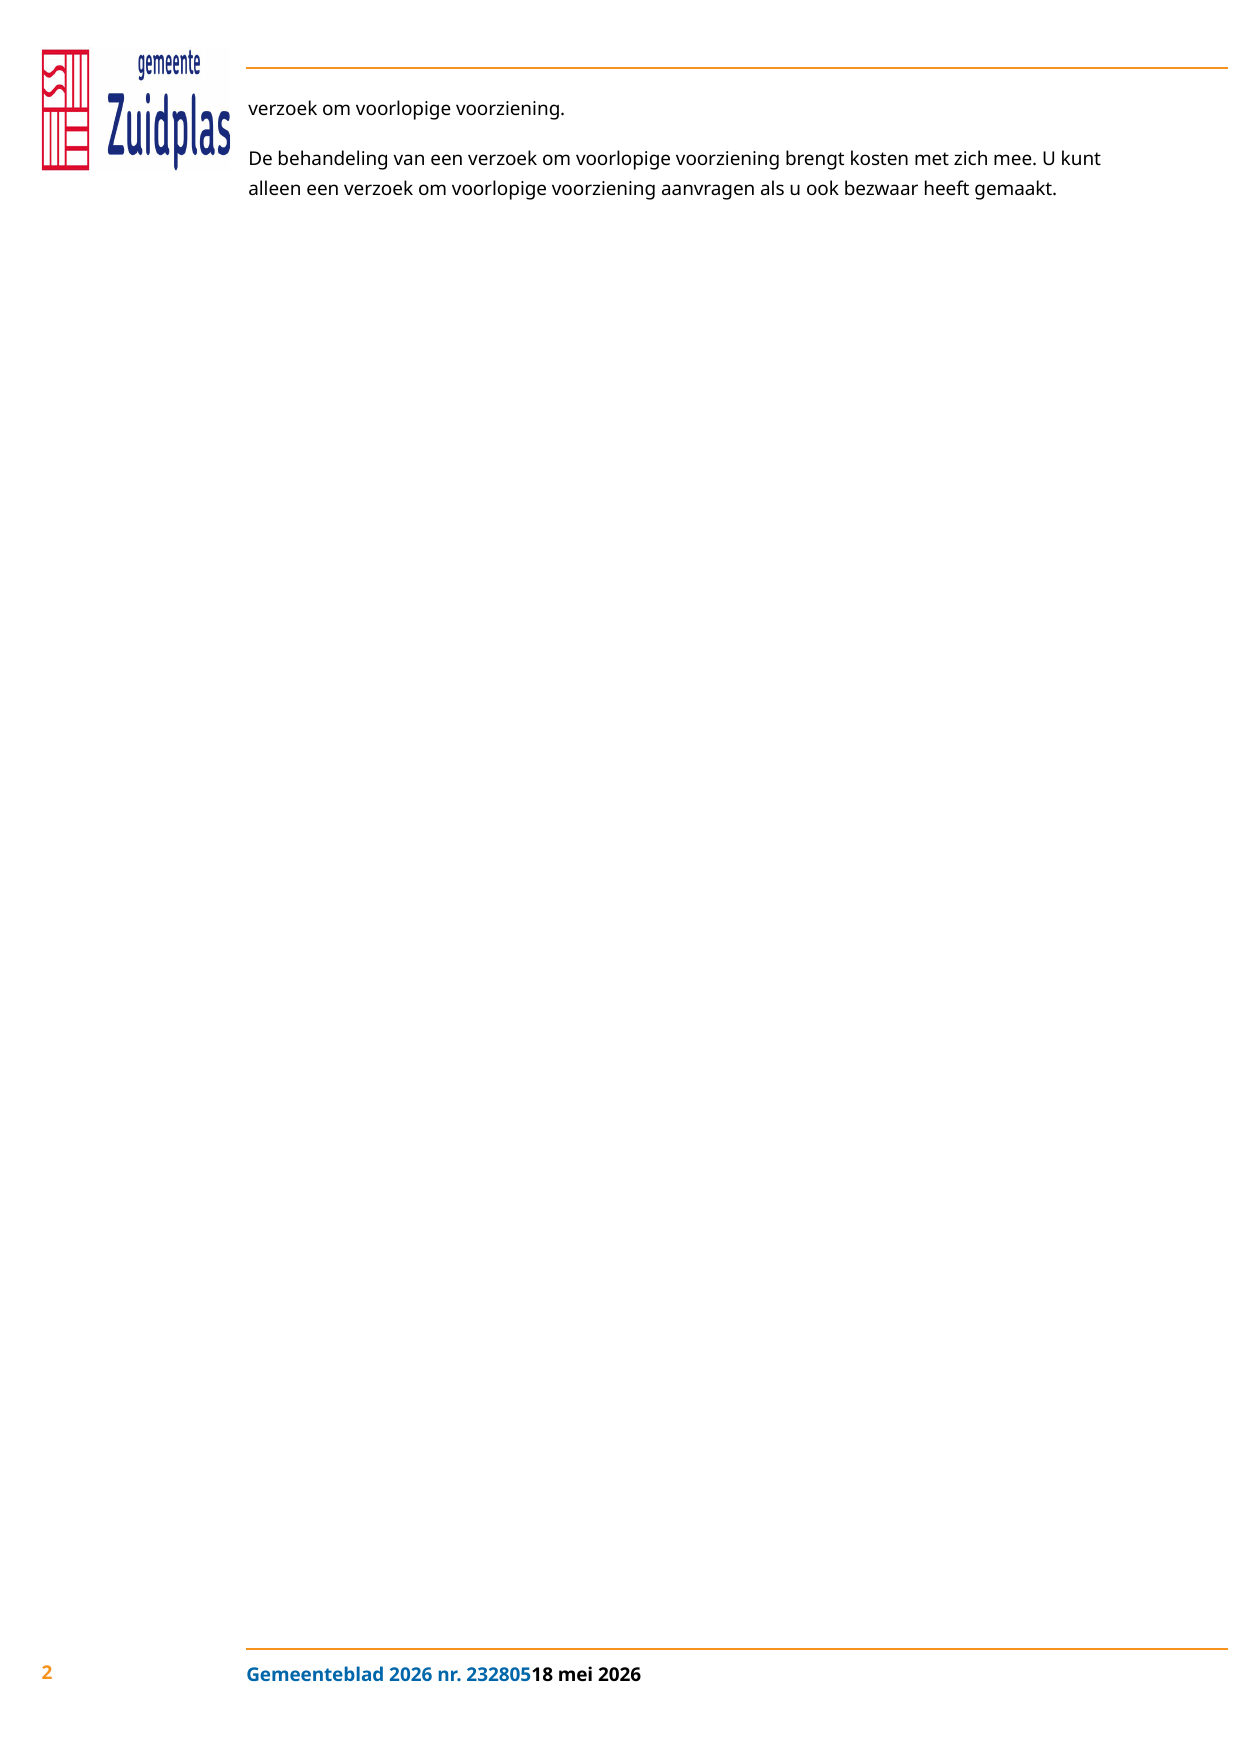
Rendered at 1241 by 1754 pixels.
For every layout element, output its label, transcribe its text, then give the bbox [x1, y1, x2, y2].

picture [41, 47, 231, 172]
text De behandeling van een verzoek om voorlopige voorziening brengt kosten met zich mee. U kunt alleen een verzoek om voorlopige voorziening aanvragen als u ook bezwaar heeft gemaakt. [248, 145, 1152, 201]
text verzoek om voorlopige voorziening. [248, 95, 1152, 121]
